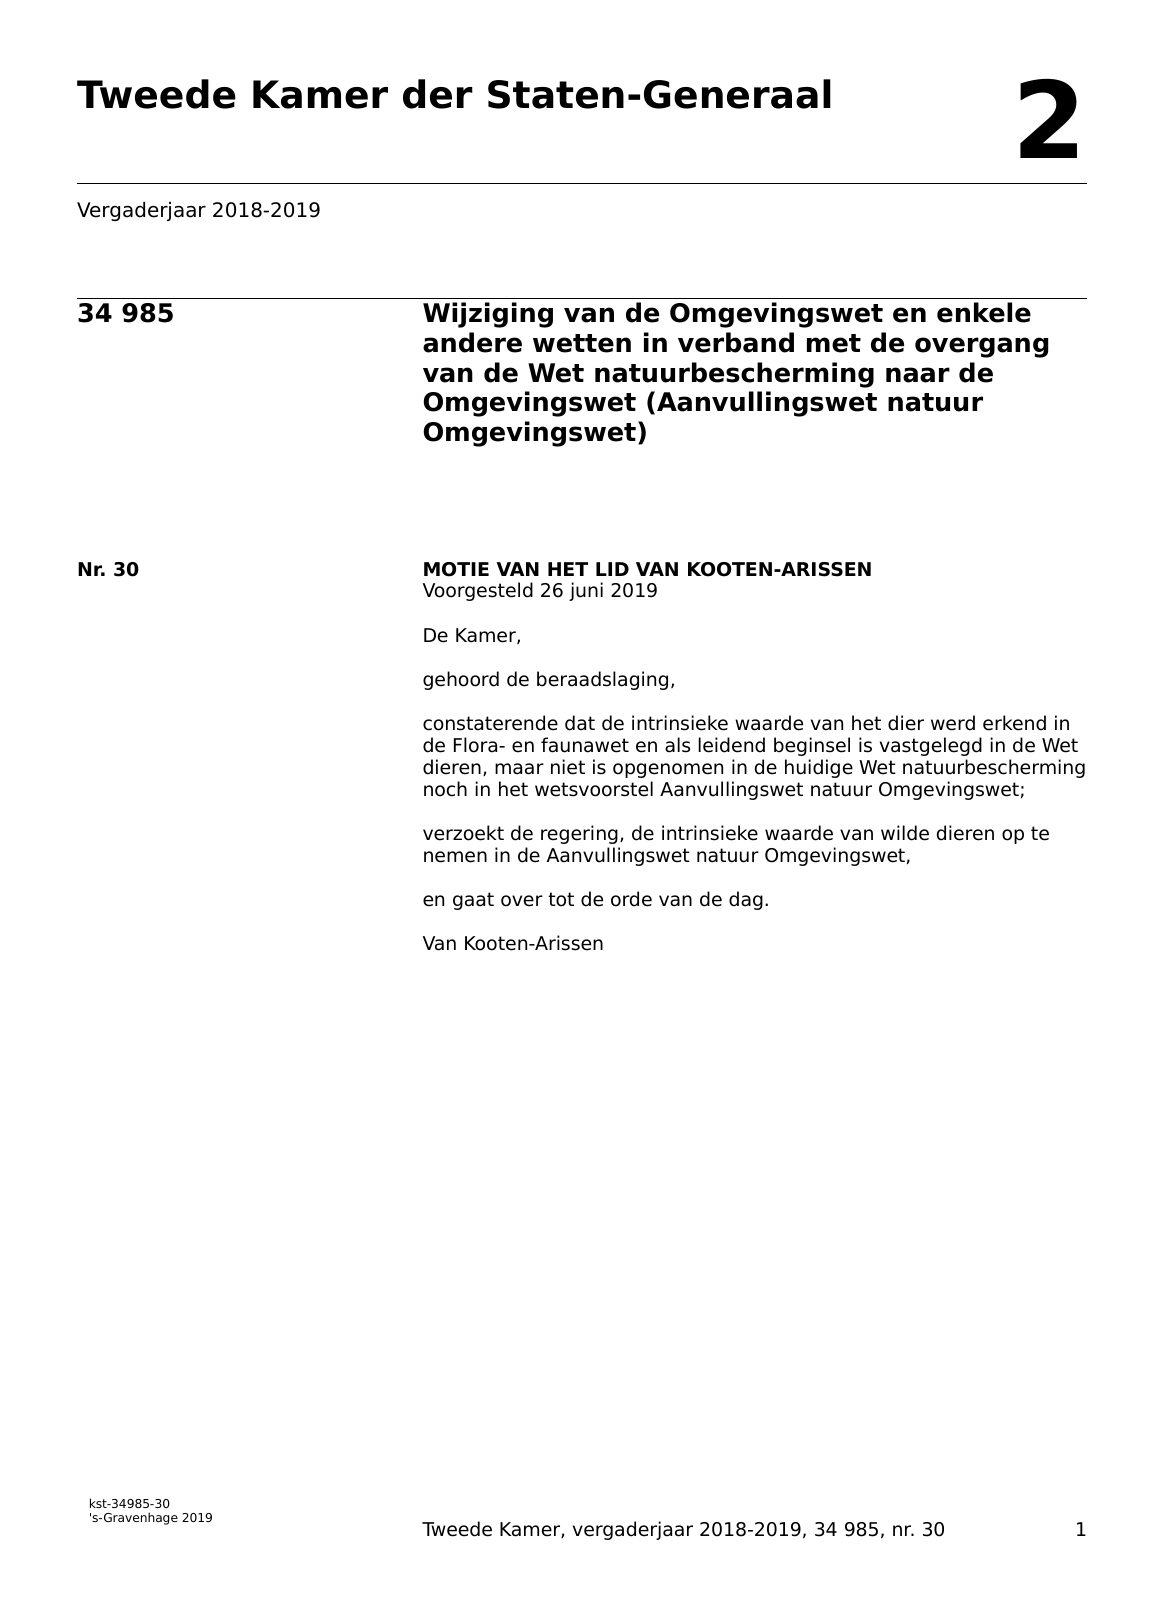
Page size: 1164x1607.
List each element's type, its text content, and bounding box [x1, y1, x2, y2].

text constaterende dat de intrinsieke waarde van het dier werd erkend in de Flora- en faunawet en als leidend beginsel is vastgelegd in de Wet dieren, maar niet is opgenomen in de huidige Wet natuurbescherming noch in het wetsvoorstel Aanvullingswet natuur Omgevingswet; [422, 713, 1087, 801]
table_header Tweede Kamer der Staten-Generaal [77, 59, 886, 183]
text kst-34985-30 [88, 1497, 323, 1511]
text De Kamer, [422, 624, 1087, 647]
table_cell Vergaderjaar 2018-2019 [77, 184, 1087, 298]
text Van Kooten-Arissen [422, 933, 1087, 955]
subtitle 34 985 Wijziging van de Omgevingswet en enkele andere wetten in verband met de overgang van de Wet natuurbescherming naar de Omgevingswet (Aanvullingswet natuur Omgevingswet) [77, 299, 1087, 447]
text gehoord de beraadslaging, [422, 669, 1087, 691]
text verzoekt de regering, de intrinsieke waarde van wilde dieren op te nemen in de Aanvullingswet natuur Omgevingswet, [422, 823, 1087, 867]
text 's-Gravenhage 2019 [88, 1511, 323, 1525]
text en gaat over tot de orde van de dag. [422, 889, 1087, 911]
subtitle Nr. 30 MOTIE VAN HET LID VAN KOOTEN-ARISSEN [77, 558, 1087, 580]
text Voorgesteld 26 juni 2019 [422, 580, 1087, 602]
table_header 2 [886, 59, 1087, 183]
